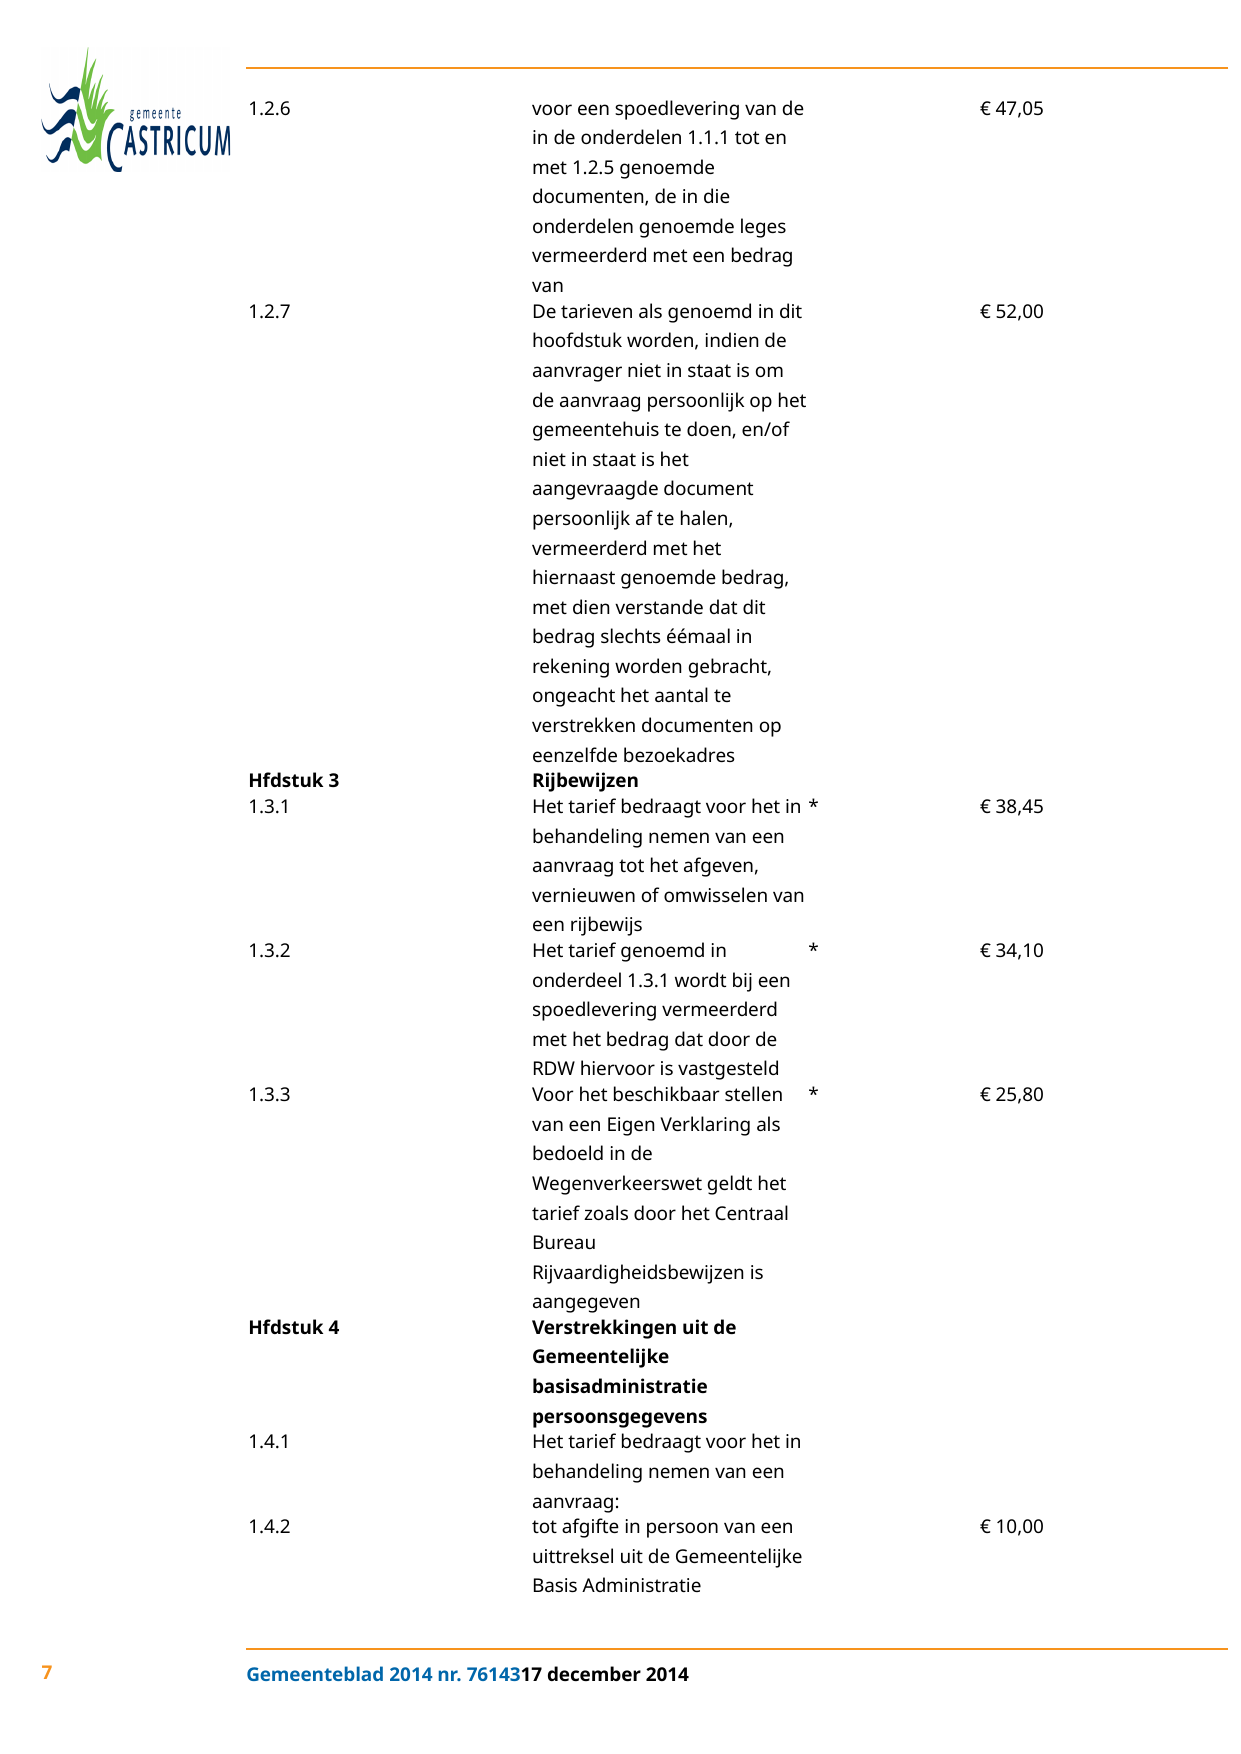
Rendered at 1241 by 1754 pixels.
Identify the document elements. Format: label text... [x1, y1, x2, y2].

table_cell 1.4.2 [248, 1514, 532, 1598]
table_cell [980, 768, 1152, 793]
table_cell [808, 768, 980, 793]
table_cell * [808, 937, 980, 1081]
table_cell * [808, 793, 980, 937]
table_cell * [808, 1081, 980, 1314]
table_cell [808, 1314, 980, 1429]
table_cell € 34,10 [980, 937, 1152, 1081]
table_cell Hfdstuk 3 [248, 768, 532, 793]
table_cell € 47,05 [980, 95, 1152, 298]
table_cell [980, 1314, 1152, 1429]
table_cell 1.3.1 [248, 793, 532, 937]
table_cell [808, 95, 980, 298]
table_cell voor een spoedlevering van de in de onderdelen 1.1.1 tot en met 1.2.5 genoemde documenten, de in die onderdelen genoemde leges vermeerderd met een bedrag van [532, 95, 808, 298]
table_cell [808, 1514, 980, 1598]
picture [41, 47, 231, 172]
table_cell 1.2.7 [248, 298, 532, 767]
table_cell 1.4.1 [248, 1429, 532, 1513]
table_cell € 52,00 [980, 298, 1152, 767]
table_cell Rijbewijzen [532, 768, 808, 793]
table_cell 1.3.2 [248, 937, 532, 1081]
table_cell Het tarief bedraagt voor het in behandeling nemen van een aanvraag tot het afgeven, vernieuwen of omwisselen van een rijbewijs [532, 793, 808, 937]
table_cell [808, 1429, 980, 1513]
table_cell € 10,00 [980, 1514, 1152, 1598]
table_cell tot afgifte in persoon van een uittreksel uit de Gemeentelijke Basis Administratie [532, 1514, 808, 1598]
table_cell De tarieven als genoemd in dit hoofdstuk worden, indien de aanvrager niet in staat is om de aanvraag persoonlijk op het gemeentehuis te doen, en/of niet in staat is het aangevraagde document persoonlijk af te halen, vermeerderd met het hiernaast genoemde bedrag, met dien verstande dat dit bedrag slechts éémaal in rekening worden gebracht, ongeacht het aantal te verstrekken documenten op eenzelfde bezoekadres [532, 298, 808, 767]
table_cell 1.2.6 [248, 95, 532, 298]
table_cell € 25,80 [980, 1081, 1152, 1314]
table_cell Voor het beschikbaar stellen van een Eigen Verklaring als bedoeld in de Wegenverkeerswet geldt het tarief zoals door het Centraal Bureau Rijvaardigheidsbewijzen is aangegeven [532, 1081, 808, 1314]
table_cell Het tarief bedraagt voor het in behandeling nemen van een aanvraag: [532, 1429, 808, 1513]
table_cell Het tarief genoemd in onderdeel 1.3.1 wordt bij een spoedlevering vermeerderd met het bedrag dat door de RDW hiervoor is vastgesteld [532, 937, 808, 1081]
table_cell Verstrekkingen uit de Gemeentelijke basisadministratie persoonsgegevens [532, 1314, 808, 1429]
table_cell [980, 1429, 1152, 1513]
table_cell € 38,45 [980, 793, 1152, 937]
table_cell [808, 298, 980, 767]
table_cell Hfdstuk 4 [248, 1314, 532, 1429]
table_cell 1.3.3 [248, 1081, 532, 1314]
